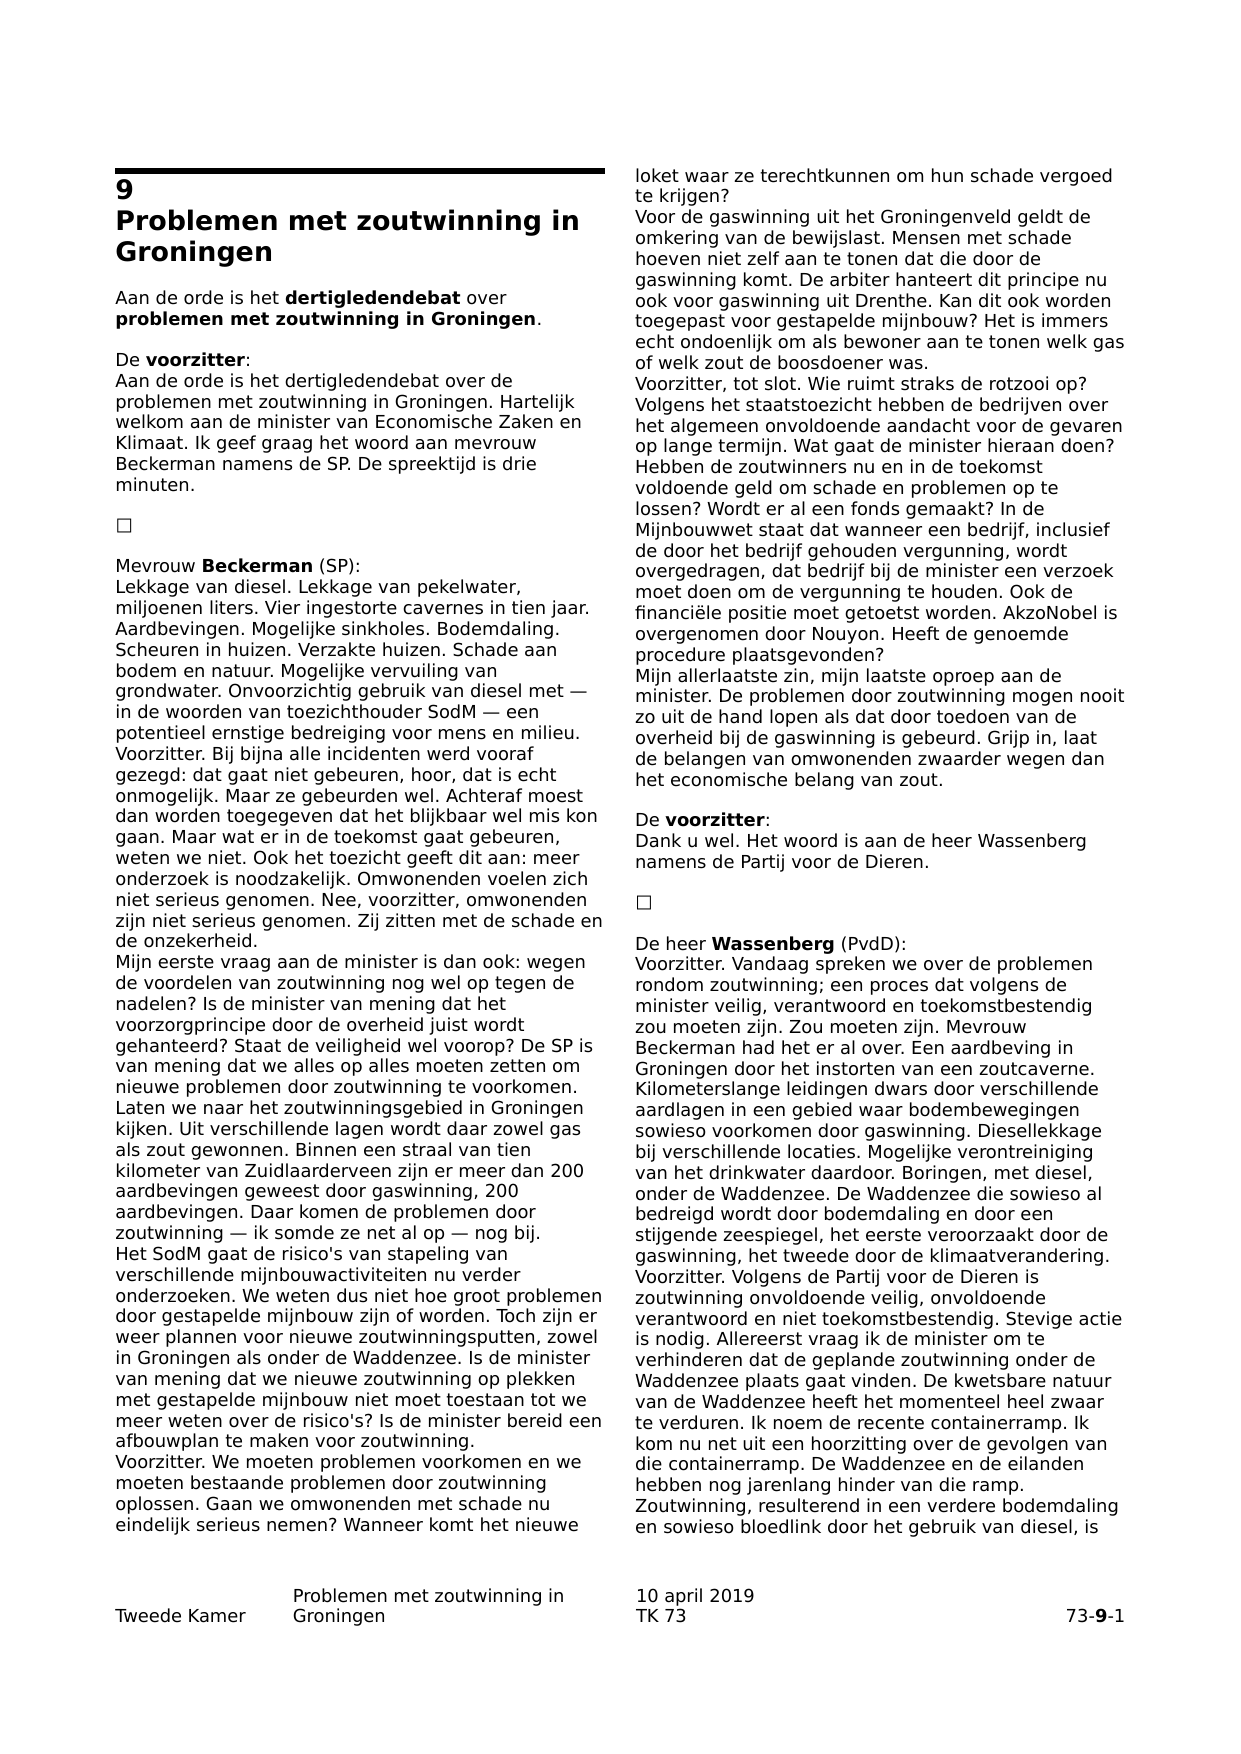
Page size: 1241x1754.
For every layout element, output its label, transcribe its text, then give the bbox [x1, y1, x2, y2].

text Mijn eerste vraag aan de minister is dan ook: wegen de voordelen van zoutwinning nog wel op tegen de nadelen? Is de minister van mening dat het voorzorgprincipe door de overheid juist wordt gehanteerd? Staat de veiligheid wel voorop? De SP is van mening dat we alles op alles moeten zetten om nieuwe problemen door zoutwinning te voorkomen. [115, 952, 605, 1098]
text Mijn allerlaatste zin, mijn laatste oproep aan de minister. De problemen door zoutwinning mogen nooit zo uit de hand lopen als dat door toedoen van de overheid bij de gaswinning is gebeurd. Grijp in, laat de belangen van omwonenden zwaarder wegen dan het economische belang van zout. [635, 665, 1125, 790]
text Aan de orde is het dertigledendebat over problemen met zoutwinning in Groningen. [115, 288, 605, 330]
text Laten we naar het zoutwinningsgebied in Groningen kijken. Uit verschillende lagen wordt daar zowel gas als zout gewonnen. Binnen een straal van tien kilometer van Zuidlaarderveen zijn er meer dan 200 aardbevingen geweest door gaswinning, 200 aardbevingen. Daar komen de problemen door zoutwinning — ik somde ze net al op — nog bij. [115, 1098, 605, 1244]
text Het SodM gaat de risico's van stapeling van verschillende mijnbouwactiviteiten nu verder onderzoeken. We weten dus niet hoe groot problemen door gestapelde mijnbouw zijn of worden. Toch zijn er weer plannen voor nieuwe zoutwinningsputten, zowel in Groningen als onder de Waddenzee. Is de minister van mening dat we nieuwe zoutwinning op plekken met gestapelde mijnbouw niet moet toestaan tot we meer weten over de risico's? Is de minister bereid een afbouwplan te maken voor zoutwinning. [115, 1244, 605, 1452]
text Voorzitter. Volgens de Partij voor de Dieren is zoutwinning onvoldoende veilig, onvoldoende verantwoord en niet toekomstbestendig. Stevige actie is nodig. Allereerst vraag ik de minister om te verhinderen dat de geplande zoutwinning onder de Waddenzee plaats gaat vinden. De kwetsbare natuur van de Waddenzee heeft het momenteel heel zwaar te verduren. Ik noem de recente containerramp. Ik kom nu net uit een hoorzitting over de gevolgen van die containerramp. De Waddenzee en de eilanden hebben nog jarenlang hinder van die ramp. Zoutwinning, resulterend in een verdere bodemdaling en sowieso bloedlink door het gebruik van diesel, is [635, 1267, 1125, 1537]
title 9 Problemen met zoutwinning in Groningen [115, 174, 605, 268]
text Voorzitter. Vandaag spreken we over de problemen rondom zoutwinning; een proces dat volgens de minister veilig, verantwoord en toekomstbestendig zou moeten zijn. Zou moeten zijn. Mevrouw Beckerman had het er al over. Een aardbeving in Groningen door het instorten van een zoutcaverne. Kilometerslange leidingen dwars door verschillende aardlagen in een gebied waar bodembewegingen sowieso voorkomen door gaswinning. Diesellekkage bij verschillende locaties. Mogelijke verontreiniging van het drinkwater daardoor. Boringen, met diesel, onder de Waddenzee. De Waddenzee die sowieso al bedreigd wordt door bodemdaling en door een stijgende zeespiegel, het eerste veroorzaakt door de gaswinning, het tweede door de klimaatverandering. [635, 954, 1125, 1267]
text ⬜ [635, 893, 1125, 913]
text De voorzitter: [115, 350, 605, 371]
text De voorzitter: [635, 810, 1125, 831]
text Voor de gaswinning uit het Groningenveld geldt de omkering van de bewijslast. Mensen met schade hoeven niet zelf aan te tonen dat die door de gaswinning komt. De arbiter hanteert dit principe nu ook voor gaswinning uit Drenthe. Kan dit ook worden toegepast voor gestapelde mijnbouw? Het is immers echt ondoenlijk om als bewoner aan te tonen welk gas of welk zout de boosdoener was. [635, 207, 1125, 374]
text Mevrouw Beckerman (SP): [115, 556, 605, 577]
text Voorzitter. We moeten problemen voorkomen en we moeten bestaande problemen door zoutwinning oplossen. Gaan we omwonenden met schade nu eindelijk serieus nemen? Wanneer komt het nieuwe [115, 1452, 605, 1535]
text Voorzitter. Bij bijna alle incidenten werd vooraf gezegd: dat gaat niet gebeuren, hoor, dat is echt onmogelijk. Maar ze gebeurden wel. Achteraf moest dan worden toegegeven dat het blijkbaar wel mis kon gaan. Maar wat er in de toekomst gaat gebeuren, weten we niet. Ook het toezicht geeft dit aan: meer onderzoek is noodzakelijk. Omwonenden voelen zich niet serieus genomen. Nee, voorzitter, omwonenden zijn niet serieus genomen. Zij zitten met de schade en de onzekerheid. [115, 744, 605, 952]
text loket waar ze terechtkunnen om hun schade vergoed te krijgen? [635, 165, 1125, 207]
text Dank u wel. Het woord is aan de heer Wassenberg namens de Partij voor de Dieren. [635, 831, 1125, 873]
text Lekkage van diesel. Lekkage van pekelwater, miljoenen liters. Vier ingestorte cavernes in tien jaar. Aardbevingen. Mogelijke sinkholes. Bodemdaling. Scheuren in huizen. Verzakte huizen. Schade aan bodem en natuur. Mogelijke vervuiling van grondwater. Onvoorzichtig gebruik van diesel met — in de woorden van toezichthouder SodM — een potentieel ernstige bedreiging voor mens en milieu. [115, 577, 605, 744]
text Voorzitter, tot slot. Wie ruimt straks de rotzooi op? Volgens het staatstoezicht hebben de bedrijven over het algemeen onvoldoende aandacht voor de gevaren op lange termijn. Wat gaat de minister hieraan doen? Hebben de zoutwinners nu en in de toekomst voldoende geld om schade en problemen op te lossen? Wordt er al een fonds gemaakt? In de Mijnbouwwet staat dat wanneer een bedrijf, inclusief de door het bedrijf gehouden vergunning, wordt overgedragen, dat bedrijf bij de minister een verzoek moet doen om de vergunning te houden. Ook de financiële positie moet getoetst worden. AkzoNobel is overgenomen door Nouyon. Heeft de genoemde procedure plaatsgevonden? [635, 374, 1125, 665]
text Aan de orde is het dertigledendebat over de problemen met zoutwinning in Groningen. Hartelijk welkom aan de minister van Economische Zaken en Klimaat. Ik geef graag het woord aan mevrouw Beckerman namens de SP. De spreektijd is drie minuten. [115, 371, 605, 496]
text ⬜ [115, 516, 605, 536]
text De heer Wassenberg (PvdD): [635, 933, 1125, 954]
